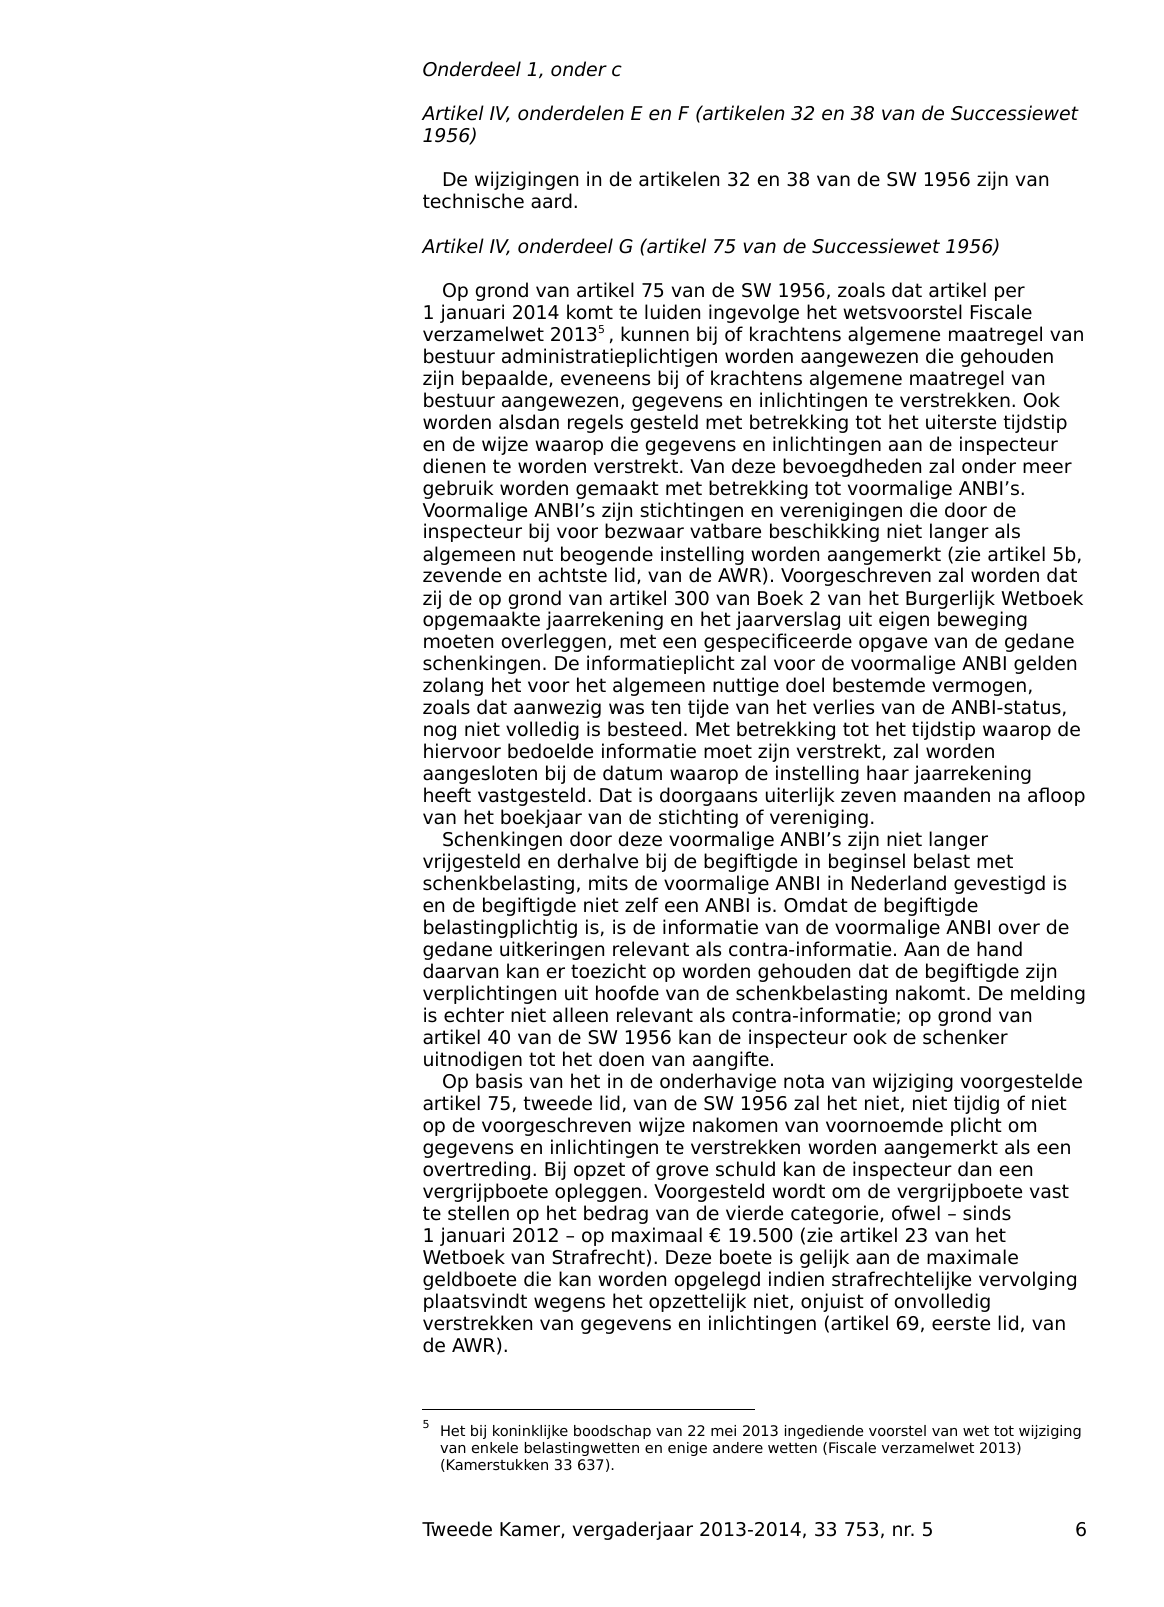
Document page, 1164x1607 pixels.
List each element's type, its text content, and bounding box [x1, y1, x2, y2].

subtitle Artikel IV, onderdeel G (artikel 75 van de Successiewet 1956) [422, 236, 1087, 257]
subtitle Artikel IV, onderdelen E en F (artikelen 32 en 38 van de Successiewet 1956) [422, 103, 1087, 147]
text De wijzigingen in de artikelen 32 en 38 van de SW 1956 zijn van technische aard. [422, 169, 1087, 213]
text Op grond van artikel 75 van de SW 1956, zoals dat artikel per 1 januari 2014 komt te luiden ingevolge het wetsvoorstel Fiscale verzamelwet 2013, kunnen bij of krachtens algemene maatregel van bestuur administratieplichtigen worden aangewezen die gehouden zijn bepaalde, eveneens bij of krachtens algemene maatregel van bestuur aangewezen, gegevens en inlichtingen te verstrekken. Ook worden alsdan regels gesteld met betrekking tot het uiterste tijdstip en de wijze waarop die gegevens en inlichtingen aan de inspecteur dienen te worden verstrekt. Van deze bevoegdheden zal onder meer gebruik worden gemaakt met betrekking tot voormalige ANBI’s. Voormalige ANBI’s zijn stichtingen en verenigingen die door de inspecteur bij voor bezwaar vatbare beschikking niet langer als algemeen nut beogende instelling worden aangemerkt (zie artikel 5b, zevende en achtste lid, van de AWR). Voorgeschreven zal worden dat zij de op grond van artikel 300 van Boek 2 van het Burgerlijk Wetboek opgemaakte jaarrekening en het jaarverslag uit eigen beweging moeten overleggen, met een gespecificeerde opgave van de gedane schenkingen. De informatieplicht zal voor de voormalige ANBI gelden zolang het voor het algemeen nuttige doel bestemde vermogen, zoals dat aanwezig was ten tijde van het verlies van de ANBI-status, nog niet volledig is besteed. Met betrekking tot het tijdstip waarop de hiervoor bedoelde informatie moet zijn verstrekt, zal worden aangesloten bij de datum waarop de instelling haar jaarrekening heeft vastgesteld. Dat is doorgaans uiterlijk zeven maanden na afloop van het boekjaar van de stichting of vereniging. [422, 280, 1087, 829]
text Op basis van het in de onderhavige nota van wijziging voorgestelde artikel 75, tweede lid, van de SW 1956 zal het niet, niet tijdig of niet op de voorgeschreven wijze nakomen van voornoemde plicht om gegevens en inlichtingen te verstrekken worden aangemerkt als een overtreding. Bij opzet of grove schuld kan de inspecteur dan een vergrijpboete opleggen. Voorgesteld wordt om de vergrijpboete vast te stellen op het bedrag van de vierde categorie, ofwel – sinds 1 januari 2012 – op maximaal € 19.500 (zie artikel 23 van het Wetboek van Strafrecht). Deze boete is gelijk aan de maximale geldboete die kan worden opgelegd indien strafrechtelijke vervolging plaatsvindt wegens het opzettelijk niet, onjuist of onvolledig verstrekken van gegevens en inlichtingen (artikel 69, eerste lid, van de AWR). [422, 1071, 1087, 1357]
text Het bij koninklijke boodschap van 22 mei 2013 ingediende voorstel van wet tot wijziging van enkele belastingwetten en enige andere wetten (Fiscale verzamelwet 2013) (Kamerstukken 33 637). [422, 1418, 1087, 1474]
text Schenkingen door deze voormalige ANBI’s zijn niet langer vrijgesteld en derhalve bij de begiftigde in beginsel belast met schenkbelasting, mits de voormalige ANBI in Nederland gevestigd is en de begiftigde niet zelf een ANBI is. Omdat de begiftigde belastingplichtig is, is de informatie van de voormalige ANBI over de gedane uitkeringen relevant als contra-informatie. Aan de hand daarvan kan er toezicht op worden gehouden dat de begiftigde zijn verplichtingen uit hoofde van de schenkbelasting nakomt. De melding is echter niet alleen relevant als contra-informatie; op grond van artikel 40 van de SW 1956 kan de inspecteur ook de schenker uitnodigen tot het doen van aangifte. [422, 829, 1087, 1071]
subtitle Onderdeel 1, onder c [422, 59, 1087, 81]
